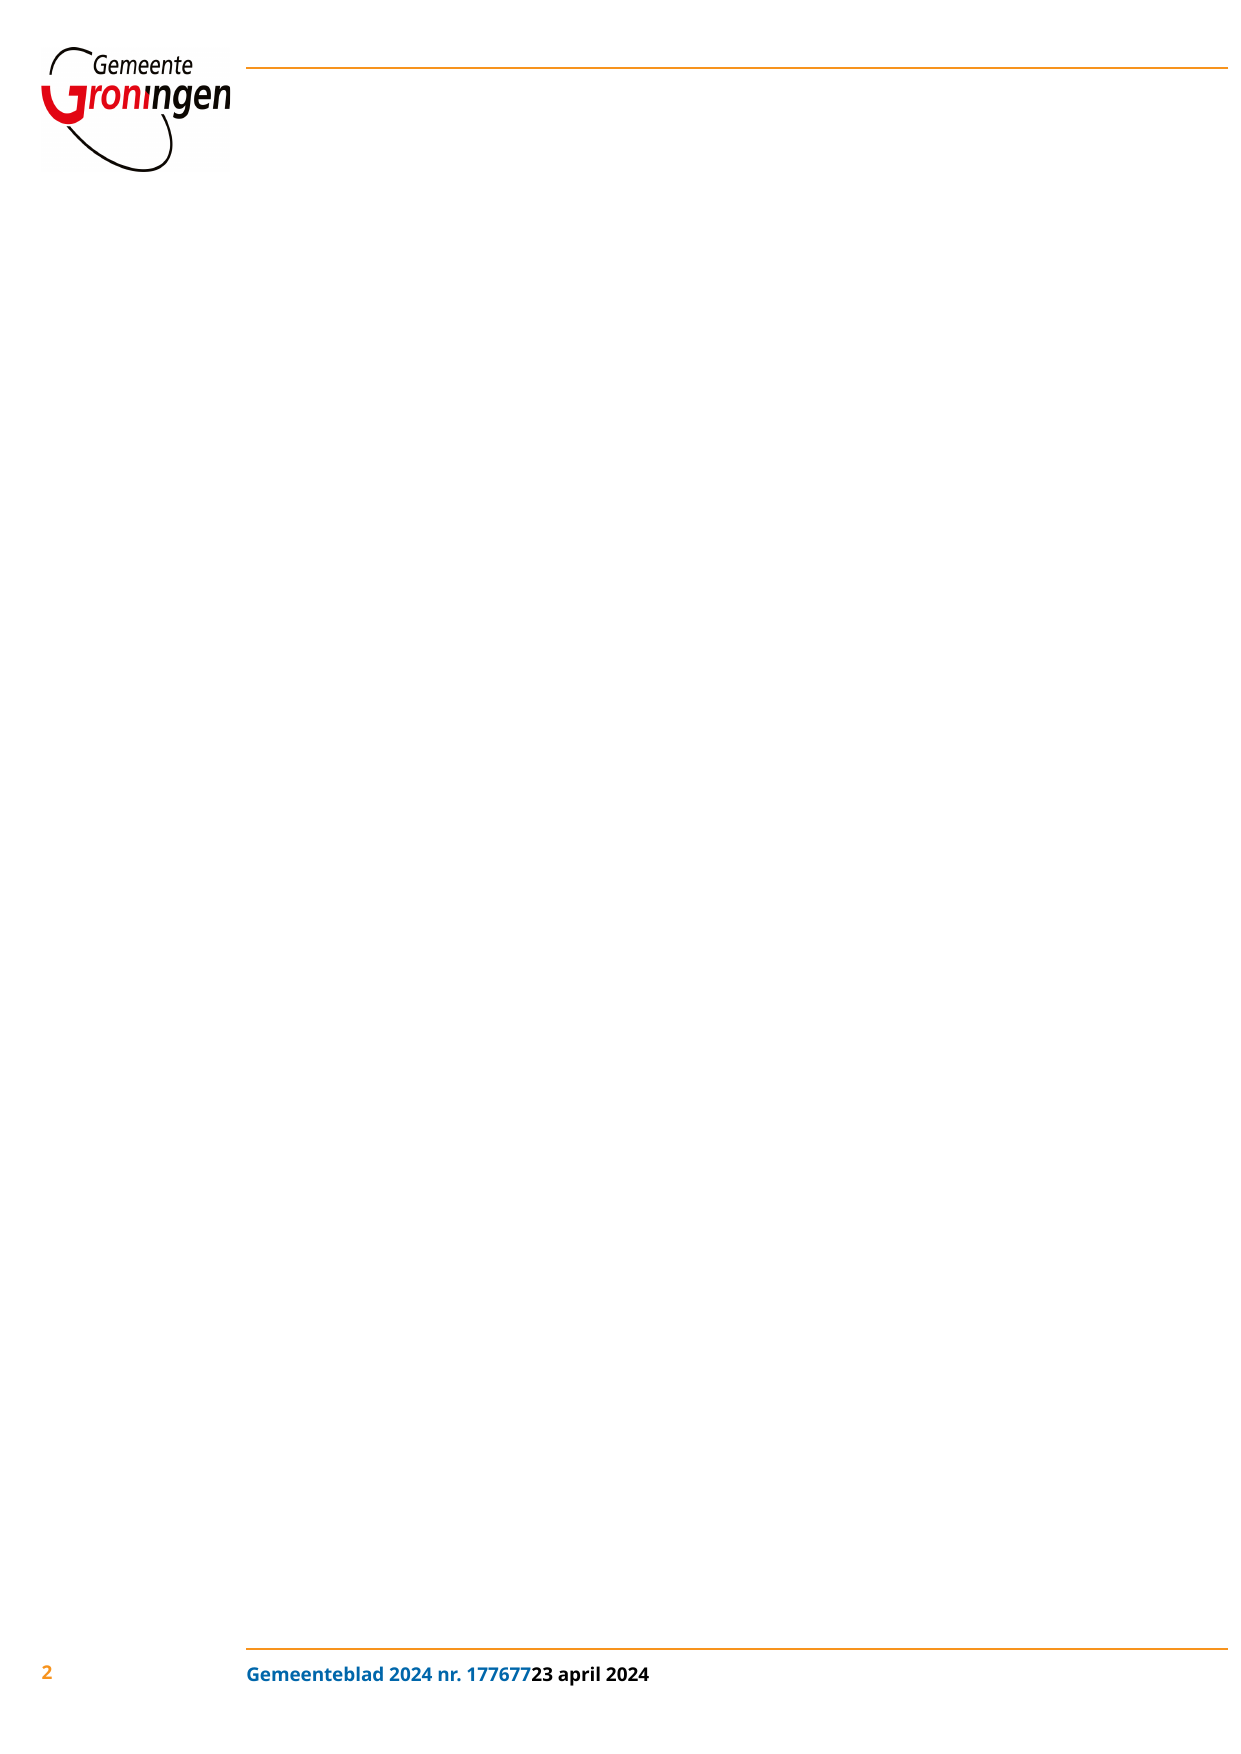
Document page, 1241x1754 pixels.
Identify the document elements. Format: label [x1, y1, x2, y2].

picture [41, 47, 231, 172]
